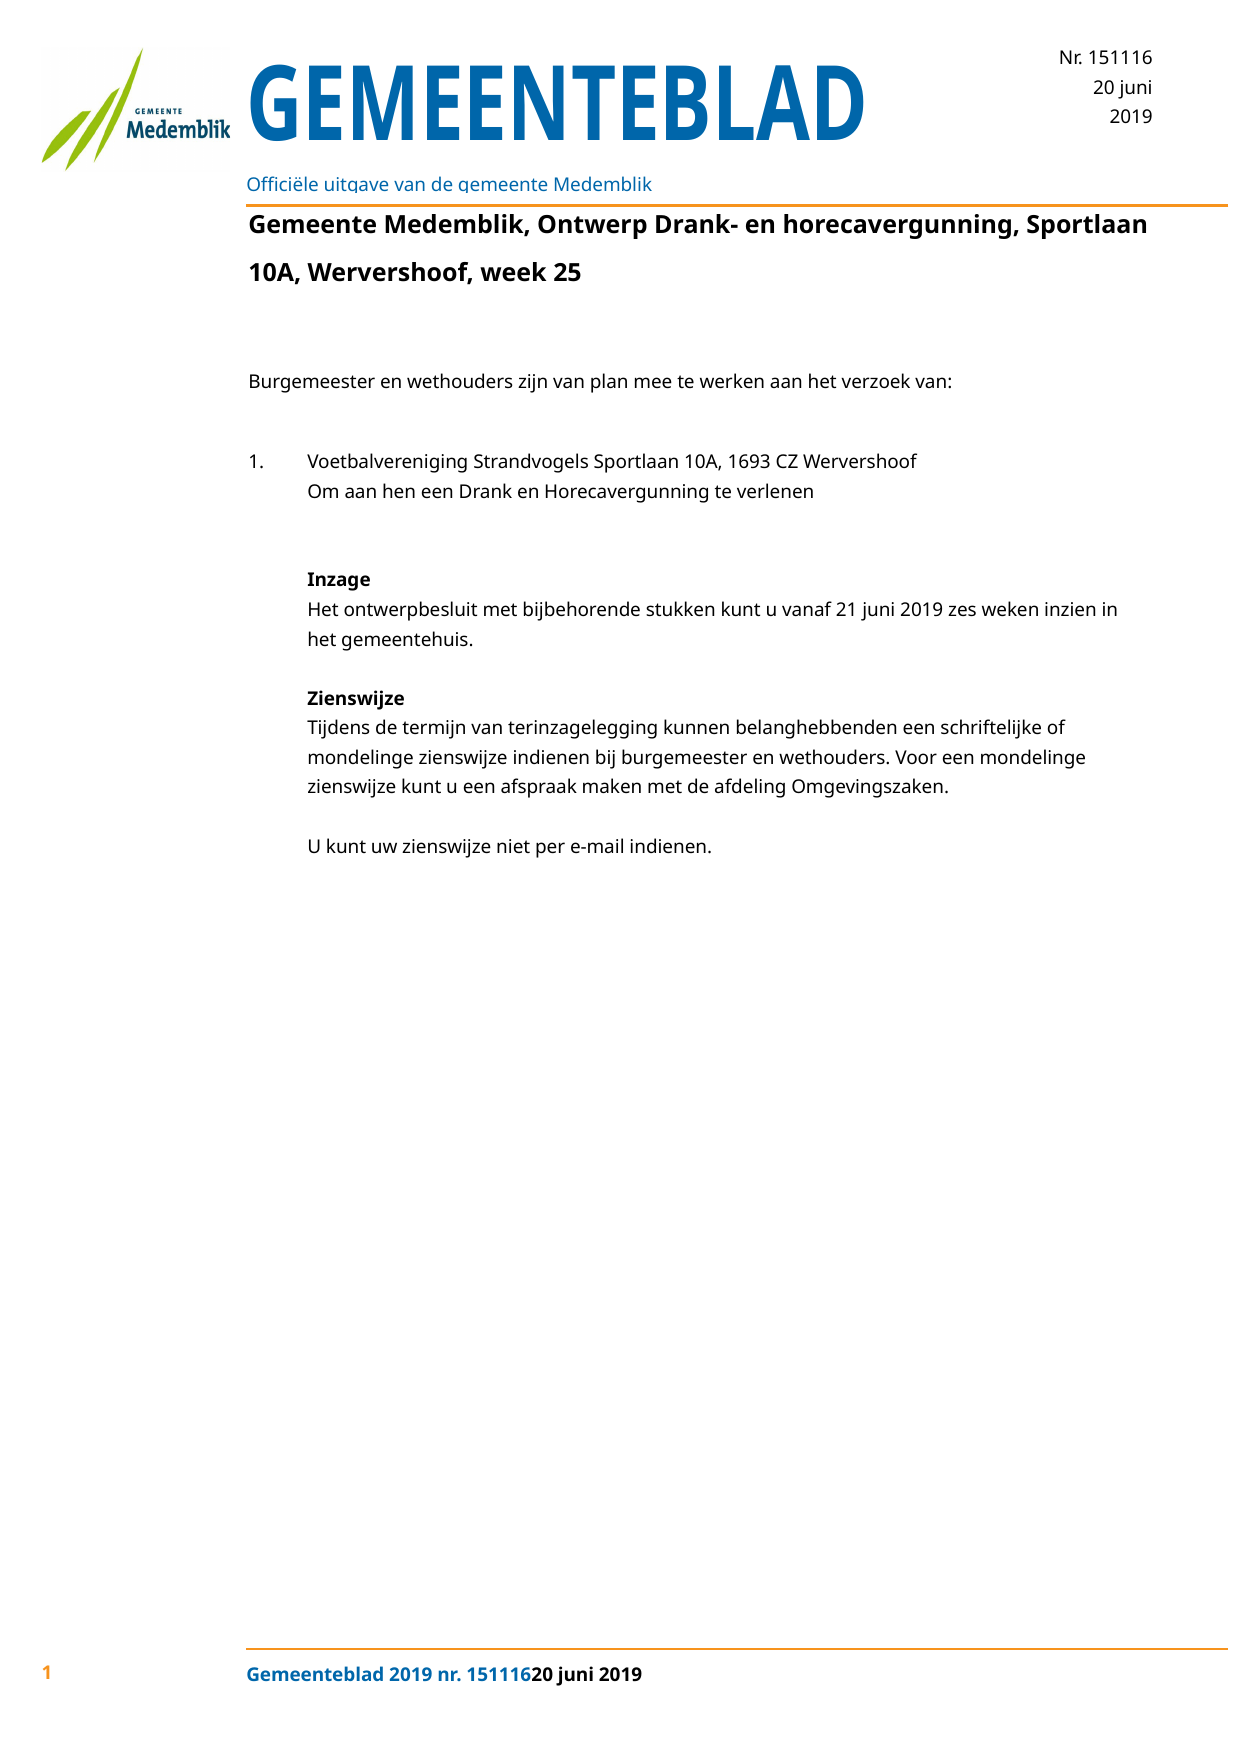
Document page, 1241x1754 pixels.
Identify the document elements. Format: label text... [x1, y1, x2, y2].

list Inzage [248, 567, 1152, 592]
list Voetbalvereniging Strandvogels Sportlaan 10A, 1693 CZ Wervershoof [248, 448, 1152, 474]
list U kunt uw zienswijze niet per e-mail indienen. [248, 833, 1152, 859]
list Het ontwerpbesluit met bijbehorende stukken kunt u vanaf 21 juni 2019 zes weken inzien in het gemeentehuis. [248, 596, 1152, 652]
text Burgemeester en wethouders zijn van plan mee te werken aan het verzoek van: [248, 368, 1152, 394]
picture [41, 47, 231, 172]
list Zienswijze [248, 685, 1152, 711]
list Tijdens de termijn van terinzagelegging kunnen belanghebbenden een schriftelijke of mondelinge zienswijze indienen bij burgemeester en wethouders. Voor een mondelinge zienswijze kunt u een afspraak maken met de afdeling Omgevingszaken. [248, 714, 1152, 799]
text Gemeente Medemblik, Ontwerp Drank- en horecavergunning, Sportlaan 10A, Wervershoof, week 25 [248, 207, 1152, 288]
list Om aan hen een Drank en Horecavergunning te verlenen [248, 478, 1152, 504]
